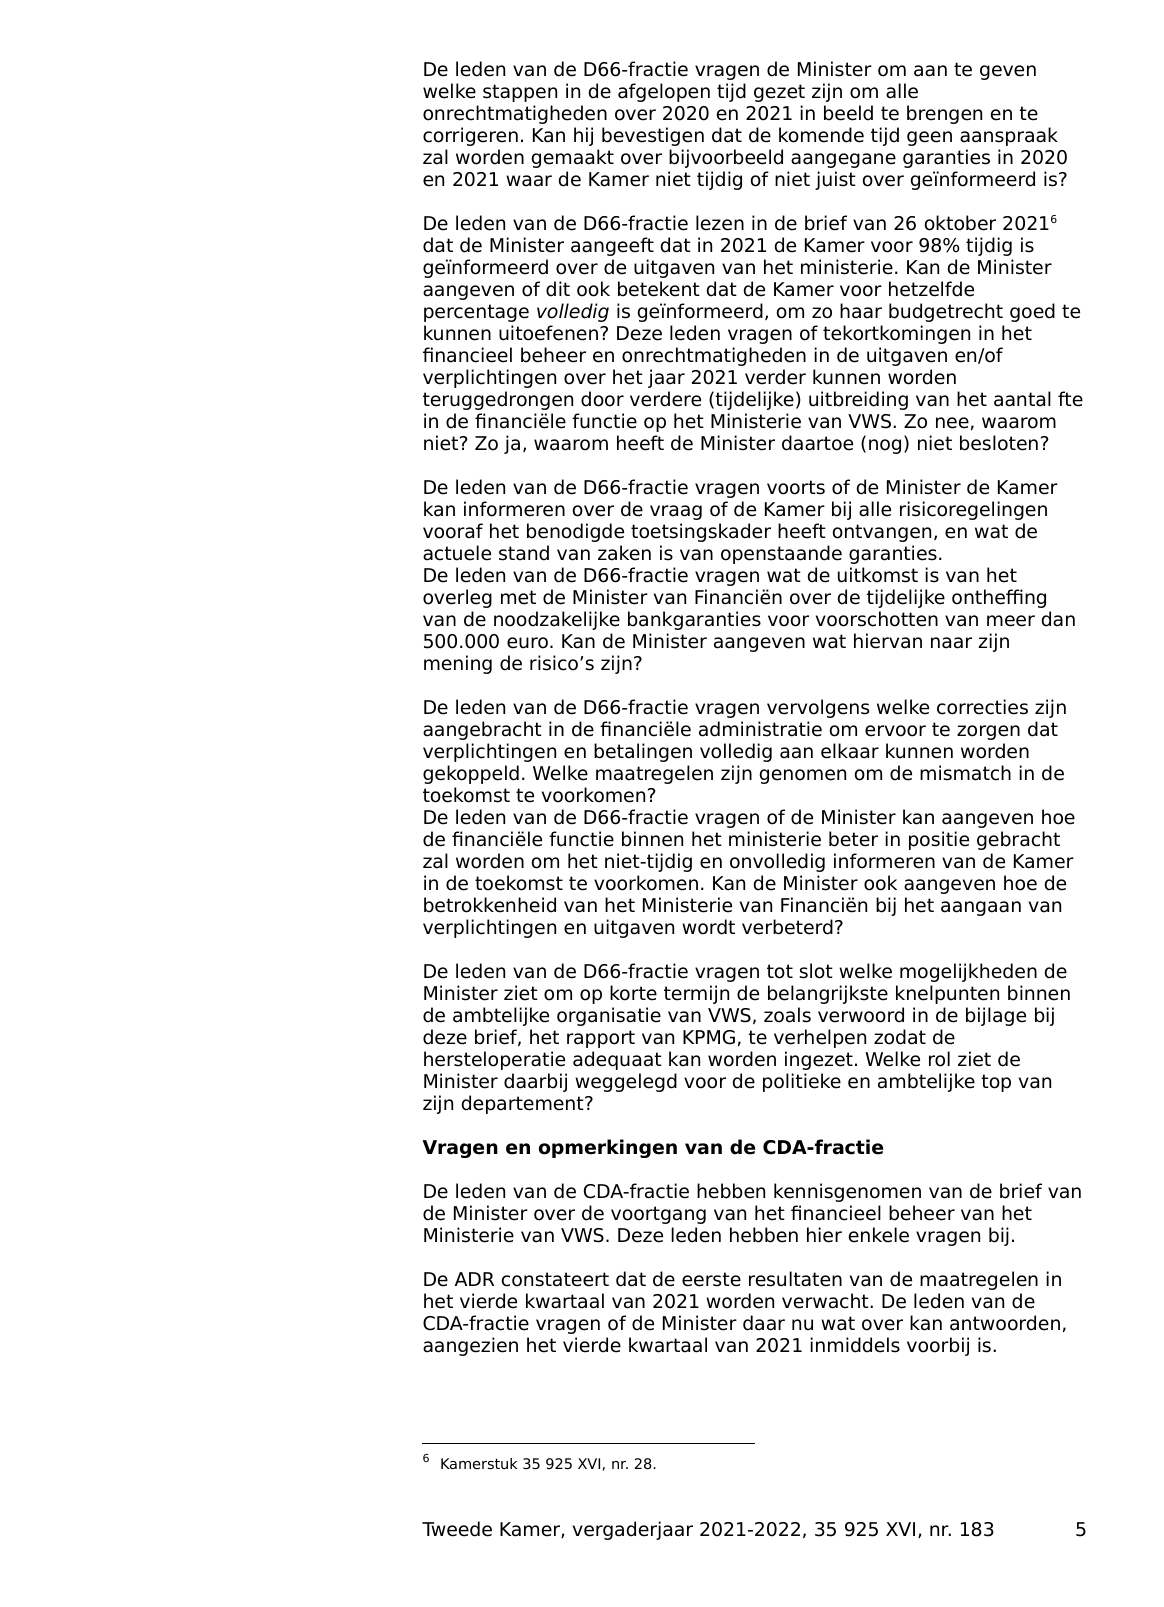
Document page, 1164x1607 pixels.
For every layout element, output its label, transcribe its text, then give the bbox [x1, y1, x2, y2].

text De leden van de CDA-fractie hebben kennisgenomen van de brief van de Minister over de voortgang van het financieel beheer van het Ministerie van VWS. Deze leden hebben hier enkele vragen bij. [422, 1181, 1087, 1247]
text De leden van de D66-fractie vragen voorts of de Minister de Kamer kan informeren over de vraag of de Kamer bij alle risicoregelingen vooraf het benodigde toetsingskader heeft ontvangen, en wat de actuele stand van zaken is van openstaande garanties. [422, 477, 1087, 565]
text De leden van de D66-fractie vragen tot slot welke mogelijkheden de Minister ziet om op korte termijn de belangrijkste knelpunten binnen de ambtelijke organisatie van VWS, zoals verwoord in de bijlage bij deze brief, het rapport van KPMG, te verhelpen zodat de hersteloperatie adequaat kan worden ingezet. Welke rol ziet de Minister daarbij weggelegd voor de politieke en ambtelijke top van zijn departement? [422, 961, 1087, 1115]
text De leden van de D66-fractie vragen de Minister om aan te geven welke stappen in de afgelopen tijd gezet zijn om alle onrechtmatigheden over 2020 en 2021 in beeld te brengen en te corrigeren. Kan hij bevestigen dat de komende tijd geen aanspraak zal worden gemaakt over bijvoorbeeld aangegane garanties in 2020 en 2021 waar de Kamer niet tijdig of niet juist over geïnformeerd is? [422, 59, 1087, 191]
text De leden van de D66-fractie vragen vervolgens welke correcties zijn aangebracht in de financiële administratie om ervoor te zorgen dat verplichtingen en betalingen volledig aan elkaar kunnen worden gekoppeld. Welke maatregelen zijn genomen om de mismatch in de toekomst te voorkomen? [422, 697, 1087, 807]
text De leden van de D66-fractie vragen wat de uitkomst is van het overleg met de Minister van Financiën over de tijdelijke ontheffing van de noodzakelijke bankgaranties voor voorschotten van meer dan 500.000 euro. Kan de Minister aangeven wat hiervan naar zijn mening de risico’s zijn? [422, 565, 1087, 675]
text De leden van de D66-fractie lezen in de brief van 26 oktober 2021 dat de Minister aangeeft dat in 2021 de Kamer voor 98% tijdig is geïnformeerd over de uitgaven van het ministerie. Kan de Minister aangeven of dit ook betekent dat de Kamer voor hetzelfde percentage volledig is geïnformeerd, om zo haar budgetrecht goed te kunnen uitoefenen? Deze leden vragen of tekortkomingen in het financieel beheer en onrechtmatigheden in de uitgaven en/of verplichtingen over het jaar 2021 verder kunnen worden teruggedrongen door verdere (tijdelijke) uitbreiding van het aantal fte in de financiële functie op het Ministerie van VWS. Zo nee, waarom niet? Zo ja, waarom heeft de Minister daartoe (nog) niet besloten? [422, 213, 1087, 455]
subtitle Vragen en opmerkingen van de CDA-fractie [422, 1137, 1087, 1159]
text De leden van de D66-fractie vragen of de Minister kan aangeven hoe de financiële functie binnen het ministerie beter in positie gebracht zal worden om het niet-tijdig en onvolledig informeren van de Kamer in de toekomst te voorkomen. Kan de Minister ook aangeven hoe de betrokkenheid van het Ministerie van Financiën bij het aangaan van verplichtingen en uitgaven wordt verbeterd? [422, 807, 1087, 939]
text De ADR constateert dat de eerste resultaten van de maatregelen in het vierde kwartaal van 2021 worden verwacht. De leden van de CDA-fractie vragen of de Minister daar nu wat over kan antwoorden, aangezien het vierde kwartaal van 2021 inmiddels voorbij is. [422, 1269, 1087, 1357]
text Kamerstuk 35 925 XVI, nr. 28. [422, 1452, 1087, 1474]
